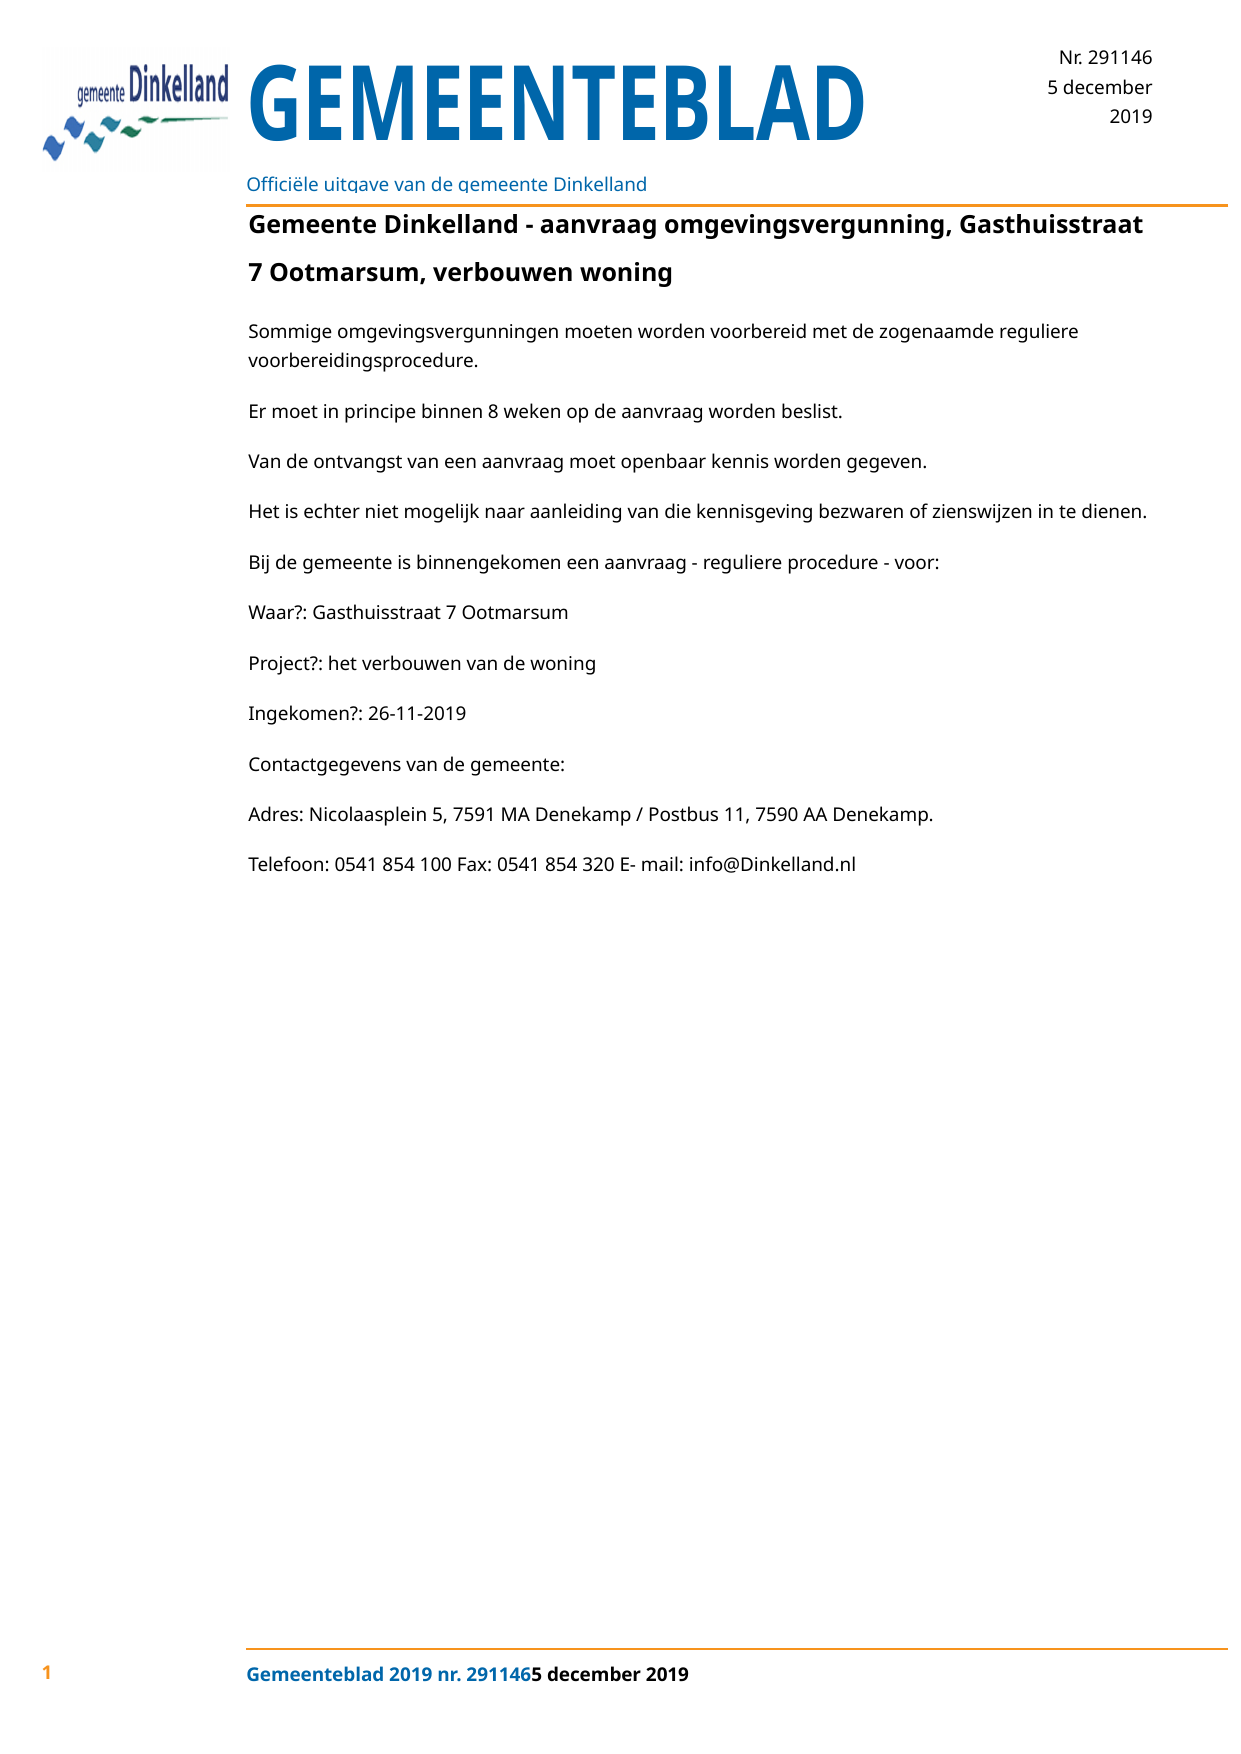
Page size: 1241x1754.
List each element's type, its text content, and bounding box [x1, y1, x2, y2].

text Gemeente Dinkelland - aanvraag omgevingsvergunning, Gasthuisstraat 7 Ootmarsum, verbouwen woning [248, 207, 1152, 288]
text Waar?: Gasthuisstraat 7 Ootmarsum [248, 599, 1152, 625]
text Het is echter niet mogelijk naar aanleiding van die kennisgeving bezwaren of zienswijzen in te dienen. [248, 499, 1152, 524]
text Contactgegevens van de gemeente: [248, 751, 1152, 777]
text Sommige omgevingsvergunningen moeten worden voorbereid met de zogenaamde reguliere voorbereidingsprocedure. [248, 318, 1152, 373]
text Project?: het verbouwen van de woning [248, 650, 1152, 676]
picture [41, 47, 231, 172]
text Bij de gemeente is binnengekomen een aanvraag - reguliere procedure - voor: [248, 549, 1152, 575]
text Ingekomen?: 26-11-2019 [248, 700, 1152, 726]
text Telefoon: 0541 854 100 Fax: 0541 854 320 E- mail: info@Dinkelland.nl [248, 852, 1152, 877]
text Adres: Nicolaasplein 5, 7591 MA Denekamp / Postbus 11, 7590 AA Denekamp. [248, 801, 1152, 827]
text Van de ontvangst van een aanvraag moet openbaar kennis worden gegeven. [248, 448, 1152, 474]
text Er moet in principe binnen 8 weken op de aanvraag worden beslist. [248, 398, 1152, 424]
